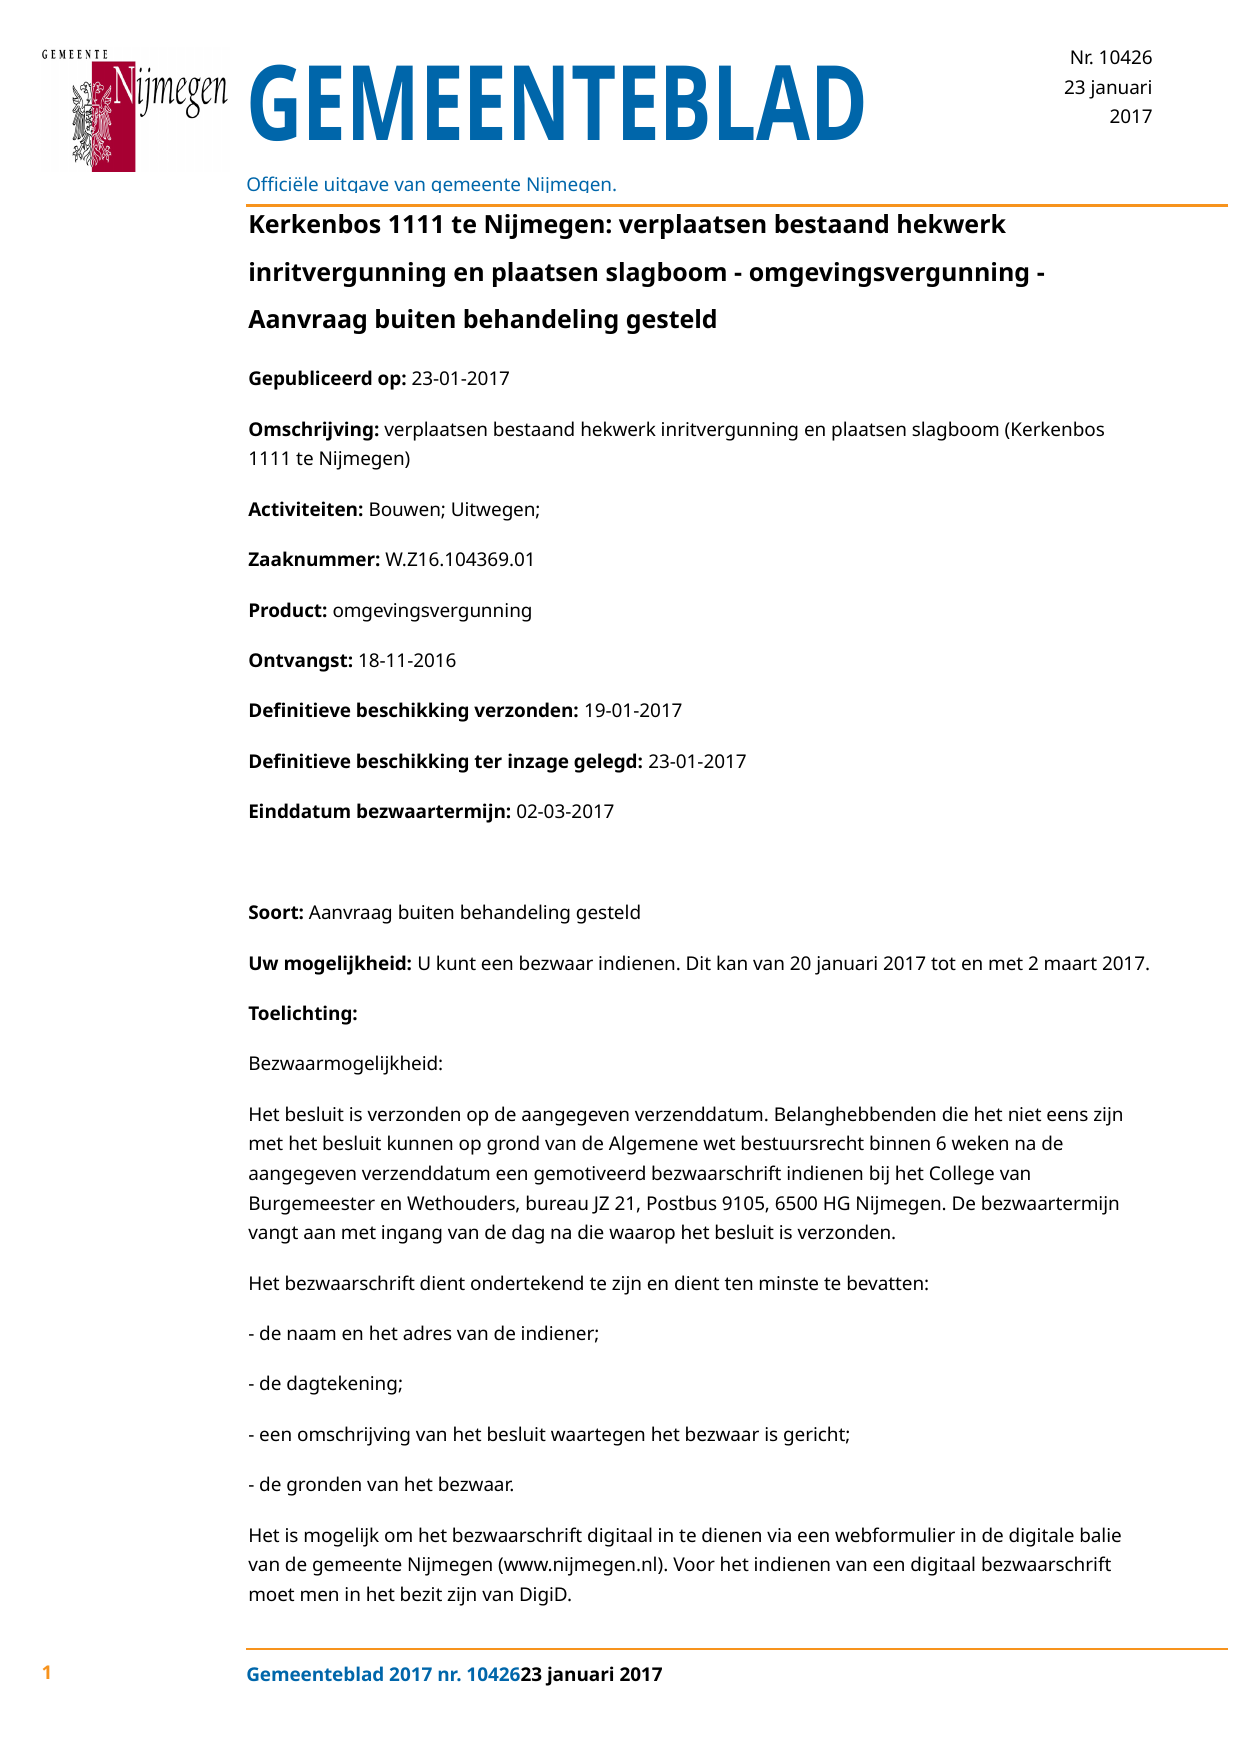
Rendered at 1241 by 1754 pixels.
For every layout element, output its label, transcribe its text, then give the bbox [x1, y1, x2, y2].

text Kerkenbos 1111 te Nijmegen: verplaatsen bestaand hekwerk inritvergunning en plaatsen slagboom - omgevingsvergunning - Aanvraag buiten behandeling gesteld [248, 207, 1152, 336]
text Uw mogelijkheid: U kunt een bezwaar indienen. Dit kan van 20 januari 2017 tot en met 2 maart 2017. [248, 950, 1152, 975]
text - de gronden van het bezwaar. [248, 1471, 1152, 1497]
text - een omschrijving van het besluit waartegen het bezwaar is gericht; [248, 1421, 1152, 1447]
text Het bezwaarschrift dient ondertekend te zijn en dient ten minste te bevatten: [248, 1270, 1152, 1295]
text Definitieve beschikking verzonden: 19-01-2017 [248, 698, 1152, 723]
text Gepubliceerd op: 23-01-2017 [248, 366, 1152, 391]
text Activiteiten: Bouwen; Uitwegen; [248, 496, 1152, 522]
text Ontvangst: 18-11-2016 [248, 647, 1152, 673]
text Definitieve beschikking ter inzage gelegd: 23-01-2017 [248, 748, 1152, 774]
text Het besluit is verzonden op de aangegeven verzenddatum. Belanghebbenden die het niet eens zijn met het besluit kunnen op grond van de Algemene wet bestuursrecht binnen 6 weken na de aangegeven verzenddatum een gemotiveerd bezwaarschrift indienen bij het College van Burgemeester en Wethouders, bureau JZ 21, Postbus 9105, 6500 HG Nijmegen. De bezwaartermijn vangt aan met ingang van de dag na die waarop het besluit is verzonden. [248, 1101, 1152, 1245]
text Toelichting: [248, 1000, 1152, 1026]
text Product: omgevingsvergunning [248, 597, 1152, 622]
text - de naam en het adres van de indiener; [248, 1320, 1152, 1346]
text Soort: Aanvraag buiten behandeling gesteld [248, 899, 1152, 925]
picture [41, 47, 231, 172]
text Omschrijving: verplaatsen bestaand hekwerk inritvergunning en plaatsen slagboom (Kerkenbos 1111 te Nijmegen) [248, 416, 1152, 471]
text Einddatum bezwaartermijn: 02-03-2017 [248, 798, 1152, 824]
text Zaaknummer: W.Z16.104369.01 [248, 546, 1152, 572]
text - de dagtekening; [248, 1371, 1152, 1396]
text Het is mogelijk om het bezwaarschrift digitaal in te dienen via een webformulier in de digitale balie van de gemeente Nijmegen (www.nijmegen.nl). Voor het indienen van een digitaal bezwaarschrift moet men in het bezit zijn van DigiD. [248, 1522, 1152, 1607]
text Bezwaarmogelijkheid: [248, 1051, 1152, 1076]
